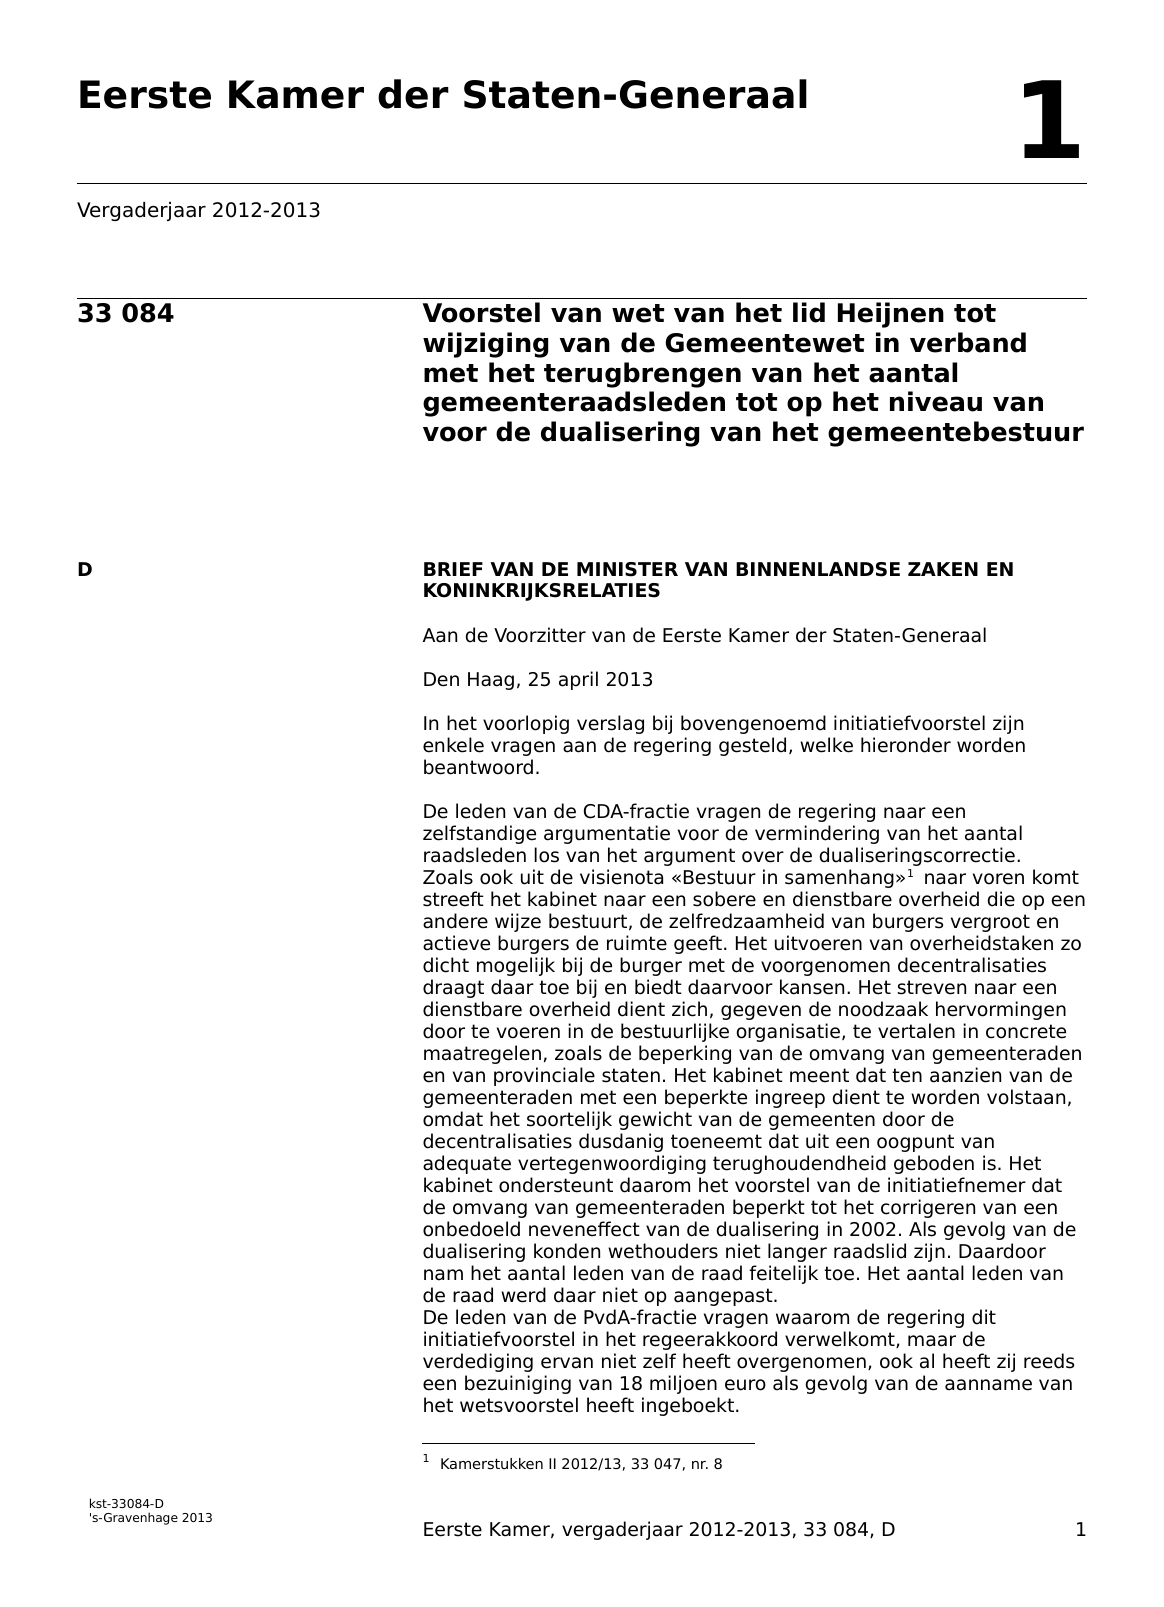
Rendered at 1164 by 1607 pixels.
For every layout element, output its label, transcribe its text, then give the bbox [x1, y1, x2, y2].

text Zoals ook uit de visienota «Bestuur in samenhang» naar voren komt streeft het kabinet naar een sobere en dienstbare overheid die op een andere wijze bestuurt, de zelfredzaamheid van burgers vergroot en actieve burgers de ruimte geeft. Het uitvoeren van overheidstaken zo dicht mogelijk bij de burger met de voorgenomen decentralisaties draagt daar toe bij en biedt daarvoor kansen. Het streven naar een dienstbare overheid dient zich, gegeven de noodzaak hervormingen door te voeren in de bestuurlijke organisatie, te vertalen in concrete maatregelen, zoals de beperking van de omvang van gemeenteraden en van provinciale staten. Het kabinet meent dat ten aanzien van de gemeenteraden met een beperkte ingreep dient te worden volstaan, omdat het soortelijk gewicht van de gemeenten door de decentralisaties dusdanig toeneemt dat uit een oogpunt van adequate vertegenwoordiging terughoudendheid geboden is. Het kabinet ondersteunt daarom het voorstel van de initiatiefnemer dat de omvang van gemeenteraden beperkt tot het corrigeren van een onbedoeld neveneffect van de dualisering in 2002. Als gevolg van de dualisering konden wethouders niet langer raadslid zijn. Daardoor nam het aantal leden van de raad feitelijk toe. Het aantal leden van de raad werd daar niet op aangepast. [422, 867, 1087, 1307]
table_cell Vergaderjaar 2012-2013 [77, 184, 1087, 298]
text Den Haag, 25 april 2013 [422, 669, 1087, 691]
text 's-Gravenhage 2013 [88, 1511, 323, 1525]
table_header 1 [886, 59, 1087, 183]
text In het voorlopig verslag bij bovengenoemd initiatiefvoorstel zijn enkele vragen aan de regering gesteld, welke hieronder worden beantwoord. [422, 713, 1087, 779]
text De leden van de PvdA-fractie vragen waarom de regering dit initiatiefvoorstel in het regeerakkoord verwelkomt, maar de verdediging ervan niet zelf heeft overgenomen, ook al heeft zij reeds een bezuiniging van 18 miljoen euro als gevolg van de aanname van het wetsvoorstel heeft ingeboekt. [422, 1307, 1087, 1416]
subtitle 33 084 Voorstel van wet van het lid Heijnen tot wijziging van de Gemeentewet in verband met het terugbrengen van het aantal gemeenteraadsleden tot op het niveau van voor de dualisering van het gemeentebestuur [77, 299, 1087, 447]
text Aan de Voorzitter van de Eerste Kamer der Staten-Generaal [422, 624, 1087, 647]
subtitle D BRIEF VAN DE MINISTER VAN BINNENLANDSE ZAKEN EN KONINKRIJKSRELATIES [77, 558, 1087, 602]
text De leden van de CDA-fractie vragen de regering naar een zelfstandige argumentatie voor de vermindering van het aantal raadsleden los van het argument over de dualiseringscorrectie. [422, 801, 1087, 867]
table_header Eerste Kamer der Staten-Generaal [77, 59, 886, 183]
text kst-33084-D [88, 1497, 323, 1511]
text Kamerstukken II 2012/13, 33 047, nr. 8 [422, 1452, 1087, 1474]
